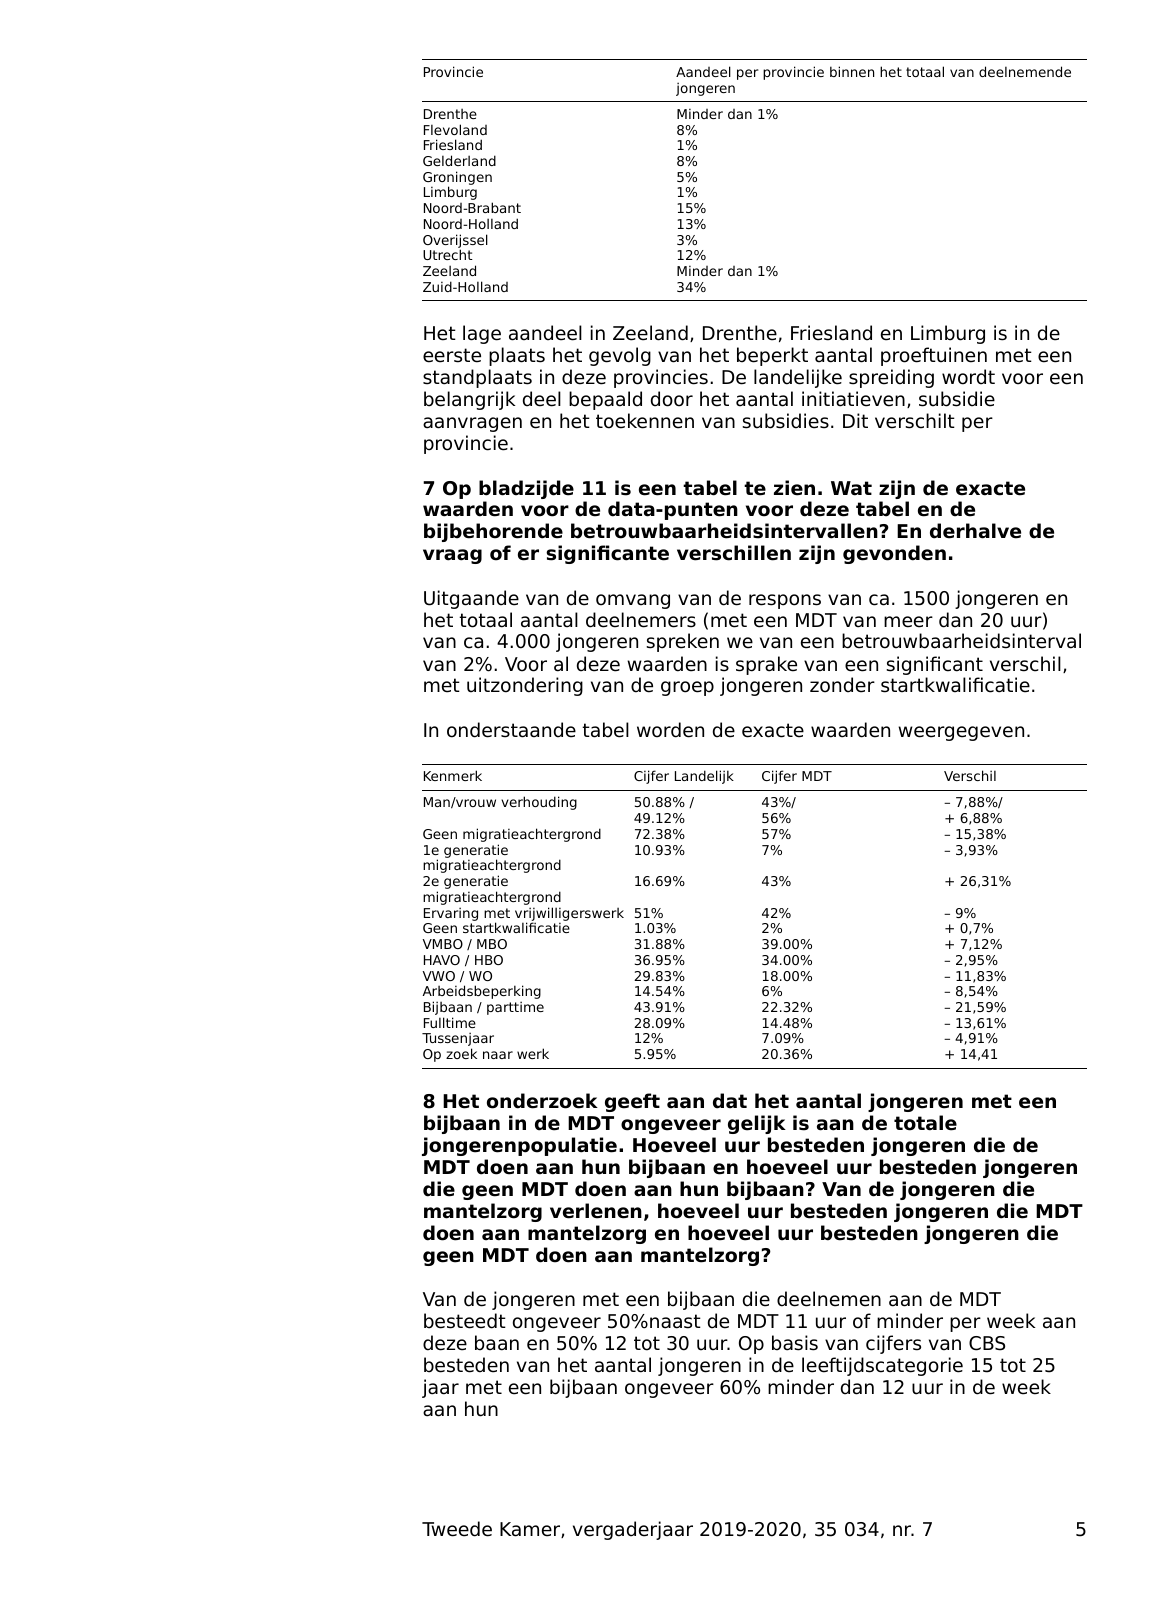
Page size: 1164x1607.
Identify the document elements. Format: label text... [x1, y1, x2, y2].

table_header Provincie [422, 60, 670, 101]
table_cell + 0,7% [938, 921, 1087, 937]
table_cell – 15,38% [938, 827, 1087, 842]
table_cell 22.32% [755, 1000, 938, 1016]
table_cell 12% [670, 248, 1087, 264]
table_cell 2% [755, 921, 938, 937]
table_cell Overijssel [422, 233, 670, 248]
table_cell 43.91% [628, 1000, 755, 1016]
table_cell Fulltime [422, 1016, 627, 1031]
text Uitgaande van de omvang van de respons van ca. 1500 jongeren en het totaal aantal deelnemers (met een MDT van meer dan 20 uur) van ca. 4.000 jongeren spreken we van een betrouwbaarheidsinterval van 2%. Voor al deze waarden is sprake van een significant verschil, met uitzondering van de groep jongeren zonder startkwalificatie. [422, 587, 1087, 697]
subtitle 7 Op bladzijde 11 is een tabel te zien. Wat zijn de exacte waarden voor de data-punten voor deze tabel en de bijbehorende betrouwbaarheidsintervallen? En derhalve de vraag of er significante verschillen zijn gevonden. [422, 477, 1087, 565]
table_cell 28.09% [628, 1016, 755, 1031]
table_cell 34.00% [755, 953, 938, 968]
table_cell HAVO / HBO [422, 953, 627, 968]
table_cell 12% [628, 1031, 755, 1047]
table_cell – 11,83% [938, 968, 1087, 984]
table_cell 43% [755, 874, 938, 905]
table_header Aandeel per provincie binnen het totaal van deelnemende jongeren [670, 60, 1087, 101]
table_cell – 3,93% [938, 843, 1087, 874]
table_header Kenmerk [422, 765, 627, 789]
table_cell – 4,91% [938, 1031, 1087, 1047]
text Het lage aandeel in Zeeland, Drenthe, Friesland en Limburg is in de eerste plaats het gevolg van het beperkt aantal proeftuinen met een standplaats in deze provincies. De landelijke spreiding wordt voor een belangrijk deel bepaald door het aantal initiatieven, subsidie aanvragen en het toekennen van subsidies. Dit verschilt per provincie. [422, 323, 1087, 455]
table_cell 43%/ 56% [755, 791, 938, 827]
table_cell 15% [670, 201, 1087, 217]
table_cell + 7,12% [938, 937, 1087, 953]
table_cell 8% [670, 154, 1087, 169]
table_cell – 8,54% [938, 984, 1087, 1000]
table_cell 50.88% / 49.12% [628, 791, 755, 827]
table_cell Ervaring met vrijwilligerswerk [422, 905, 627, 921]
table_cell 42% [755, 905, 938, 921]
table_cell 29.83% [628, 968, 755, 984]
table_cell VWO / WO [422, 968, 627, 984]
table_cell 1% [670, 185, 1087, 201]
table_cell Gelderland [422, 154, 670, 169]
text Van de jongeren met een bijbaan die deelnemen aan de MDT besteedt ongeveer 50%naast de MDT 11 uur of minder per week aan deze baan en 50% 12 tot 30 uur. Op basis van cijfers van CBS besteden van het aantal jongeren in de leeftijdscategorie 15 tot 25 jaar met een bijbaan ongeveer 60% minder dan 12 uur in de week aan hun [422, 1289, 1087, 1421]
table_cell 36.95% [628, 953, 755, 968]
table_cell 3% [670, 233, 1087, 248]
table_cell Flevoland [422, 123, 670, 138]
table_cell 5% [670, 170, 1087, 185]
table_cell – 7,88%/ + 6,88% [938, 791, 1087, 827]
table_cell – 9% [938, 905, 1087, 921]
table_cell – 13,61% [938, 1016, 1087, 1031]
table_cell Tussenjaar [422, 1031, 627, 1047]
table_cell Man/vrouw verhouding [422, 791, 627, 827]
table_cell Utrecht [422, 248, 670, 264]
table_cell 7.09% [755, 1031, 938, 1047]
table_cell 31.88% [628, 937, 755, 953]
table_cell 14.48% [755, 1016, 938, 1031]
table_cell 8% [670, 123, 1087, 138]
table_cell 10.93% [628, 843, 755, 874]
table_cell 39.00% [755, 937, 938, 953]
table_cell 2e generatie migratieachtergrond [422, 874, 627, 905]
table_cell 7% [755, 843, 938, 874]
table_cell 72.38% [628, 827, 755, 842]
table_cell Geen migratieachtergrond [422, 827, 627, 842]
table_cell 6% [755, 984, 938, 1000]
table_cell Friesland [422, 138, 670, 154]
table_cell Arbeidsbeperking [422, 984, 627, 1000]
table_cell Op zoek naar werk [422, 1047, 627, 1067]
table_cell Geen startkwalificatie [422, 921, 627, 937]
table_cell Bijbaan / parttime [422, 1000, 627, 1016]
table_cell Noord-Brabant [422, 201, 670, 217]
table_cell 5.95% [628, 1047, 755, 1067]
table_cell 34% [670, 280, 1087, 300]
table_header Cijfer MDT [755, 765, 938, 789]
table_cell 57% [755, 827, 938, 842]
table_cell Limburg [422, 185, 670, 201]
text In onderstaande tabel worden de exacte waarden weergegeven. [422, 719, 1087, 742]
table_header Cijfer Landelijk [628, 765, 755, 789]
table_cell Zuid-Holland [422, 280, 670, 300]
subtitle 8 Het onderzoek geeft aan dat het aantal jongeren met een bijbaan in de MDT ongeveer gelijk is aan de totale jongerenpopulatie. Hoeveel uur besteden jongeren die de MDT doen aan hun bijbaan en hoeveel uur besteden jongeren die geen MDT doen aan hun bijbaan? Van de jongeren die mantelzorg verlenen, hoeveel uur besteden jongeren die MDT doen aan mantelzorg en hoeveel uur besteden jongeren die geen MDT doen aan mantelzorg? [422, 1091, 1087, 1266]
table_cell 16.69% [628, 874, 755, 905]
table_cell 1% [670, 138, 1087, 154]
table_cell VMBO / MBO [422, 937, 627, 953]
table_cell Drenthe [422, 102, 670, 122]
table_cell 20.36% [755, 1047, 938, 1067]
table_cell Zeeland [422, 264, 670, 280]
table_cell 14.54% [628, 984, 755, 1000]
table_cell 18.00% [755, 968, 938, 984]
table_cell 51% [628, 905, 755, 921]
table_header Verschil [938, 765, 1087, 789]
table_cell Minder dan 1% [670, 102, 1087, 122]
table_cell 1e generatie migratieachtergrond [422, 843, 627, 874]
table_cell Groningen [422, 170, 670, 185]
table_cell Minder dan 1% [670, 264, 1087, 280]
table_cell + 26,31% [938, 874, 1087, 905]
table_cell – 21,59% [938, 1000, 1087, 1016]
table_cell – 2,95% [938, 953, 1087, 968]
table_cell Noord-Holland [422, 217, 670, 232]
table_cell + 14,41 [938, 1047, 1087, 1067]
table_cell 13% [670, 217, 1087, 232]
table_cell 1.03% [628, 921, 755, 937]
